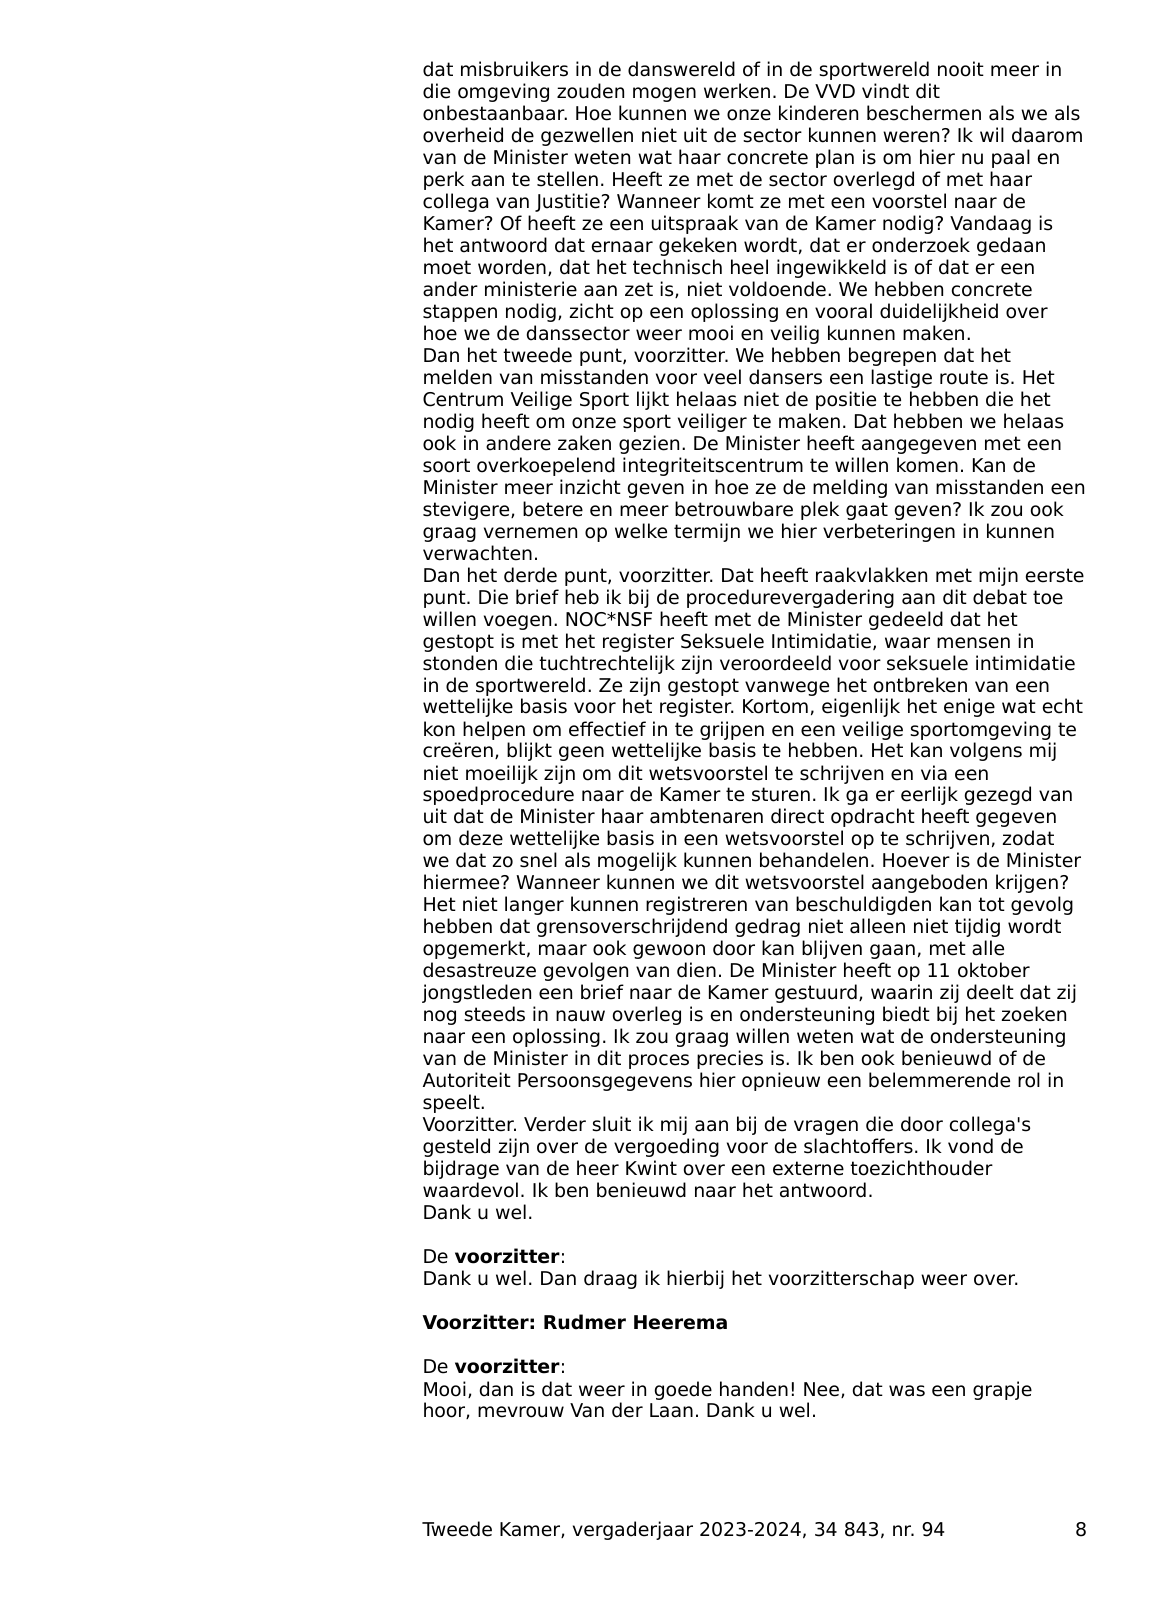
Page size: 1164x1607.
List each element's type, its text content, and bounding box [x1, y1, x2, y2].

text Mooi, dan is dat weer in goede handen! Nee, dat was een grapje hoor, mevrouw Van der Laan. Dank u wel. [422, 1378, 1087, 1422]
text Dank u wel. Dan draag ik hierbij het voorzitterschap weer over. [422, 1268, 1087, 1290]
text dat misbruikers in de danswereld of in de sportwereld nooit meer in die omgeving zouden mogen werken. De VVD vindt dit onbestaanbaar. Hoe kunnen we onze kinderen beschermen als we als overheid de gezwellen niet uit de sector kunnen weren? Ik wil daarom van de Minister weten wat haar concrete plan is om hier nu paal en perk aan te stellen. Heeft ze met de sector overlegd of met haar collega van Justitie? Wanneer komt ze met een voorstel naar de Kamer? Of heeft ze een uitspraak van de Kamer nodig? Vandaag is het antwoord dat ernaar gekeken wordt, dat er onderzoek gedaan moet worden, dat het technisch heel ingewikkeld is of dat er een ander ministerie aan zet is, niet voldoende. We hebben concrete stappen nodig, zicht op een oplossing en vooral duidelijkheid over hoe we de danssector weer mooi en veilig kunnen maken. [422, 59, 1087, 345]
text Voorzitter. Verder sluit ik mij aan bij de vragen die door collega's gesteld zijn over de vergoeding voor de slachtoffers. Ik vond de bijdrage van de heer Kwint over een externe toezichthouder waardevol. Ik ben benieuwd naar het antwoord. [422, 1114, 1087, 1202]
text Dank u wel. [422, 1202, 1087, 1224]
text De voorzitter: [422, 1246, 1087, 1268]
text Voorzitter: Rudmer Heerema [422, 1312, 1087, 1334]
text De voorzitter: [422, 1356, 1087, 1378]
text Dan het derde punt, voorzitter. Dat heeft raakvlakken met mijn eerste punt. Die brief heb ik bij de procedurevergadering aan dit debat toe willen voegen. NOC*NSF heeft met de Minister gedeeld dat het gestopt is met het register Seksuele Intimidatie, waar mensen in stonden die tuchtrechtelijk zijn veroordeeld voor seksuele intimidatie in de sportwereld. Ze zijn gestopt vanwege het ontbreken van een wettelijke basis voor het register. Kortom, eigenlijk het enige wat echt kon helpen om effectief in te grijpen en een veilige sportomgeving te creëren, blijkt geen wettelijke basis te hebben. Het kan volgens mij niet moeilijk zijn om dit wetsvoorstel te schrijven en via een spoedprocedure naar de Kamer te sturen. Ik ga er eerlijk gezegd van uit dat de Minister haar ambtenaren direct opdracht heeft gegeven om deze wettelijke basis in een wetsvoorstel op te schrijven, zodat we dat zo snel als mogelijk kunnen behandelen. Hoever is de Minister hiermee? Wanneer kunnen we dit wetsvoorstel aangeboden krijgen? Het niet langer kunnen registreren van beschuldigden kan tot gevolg hebben dat grensoverschrijdend gedrag niet alleen niet tijdig wordt opgemerkt, maar ook gewoon door kan blijven gaan, met alle desastreuze gevolgen van dien. De Minister heeft op 11 oktober jongstleden een brief naar de Kamer gestuurd, waarin zij deelt dat zij nog steeds in nauw overleg is en ondersteuning biedt bij het zoeken naar een oplossing. Ik zou graag willen weten wat de ondersteuning van de Minister in dit proces precies is. Ik ben ook benieuwd of de Autoriteit Persoonsgegevens hier opnieuw een belemmerende rol in speelt. [422, 564, 1087, 1114]
text Dan het tweede punt, voorzitter. We hebben begrepen dat het melden van misstanden voor veel dansers een lastige route is. Het Centrum Veilige Sport lijkt helaas niet de positie te hebben die het nodig heeft om onze sport veiliger te maken. Dat hebben we helaas ook in andere zaken gezien. De Minister heeft aangegeven met een soort overkoepelend integriteitscentrum te willen komen. Kan de Minister meer inzicht geven in hoe ze de melding van misstanden een stevigere, betere en meer betrouwbare plek gaat geven? Ik zou ook graag vernemen op welke termijn we hier verbeteringen in kunnen verwachten. [422, 345, 1087, 564]
